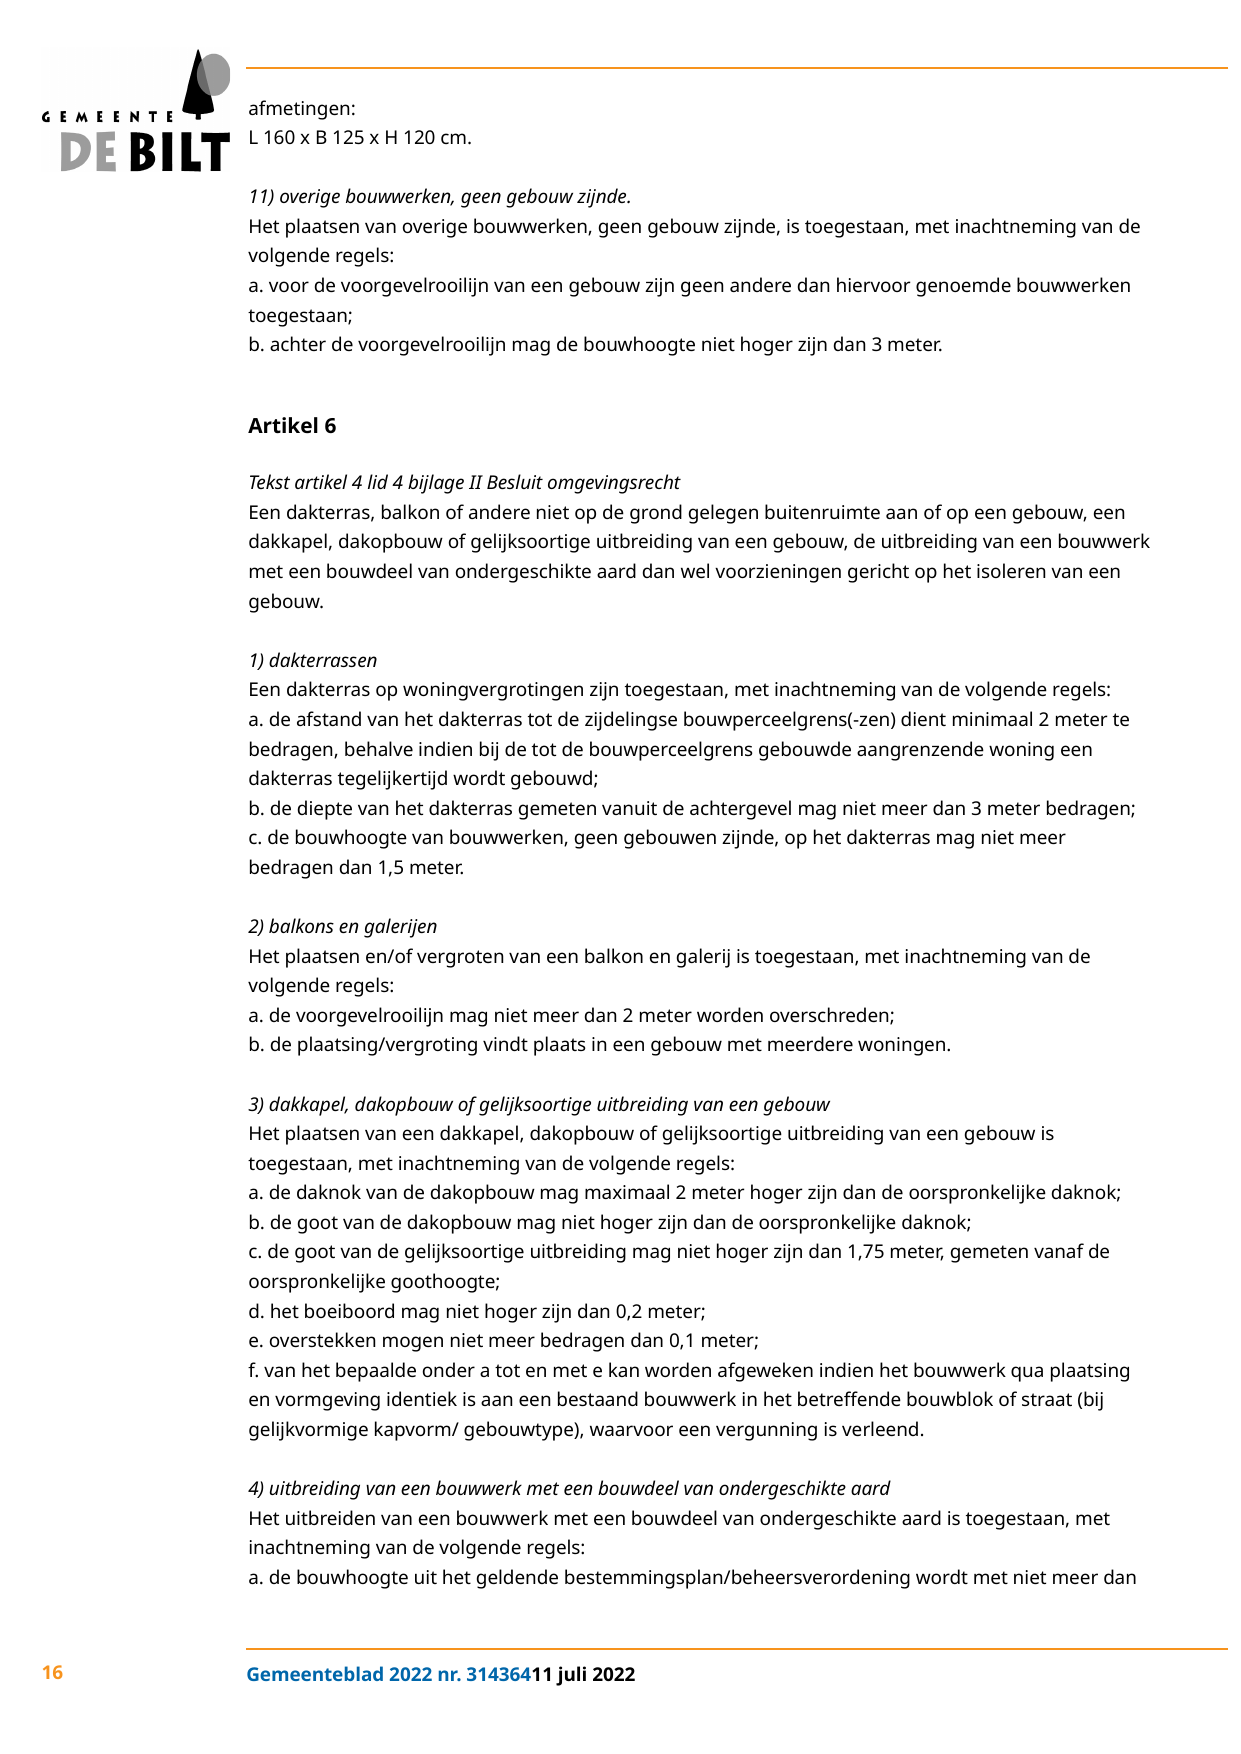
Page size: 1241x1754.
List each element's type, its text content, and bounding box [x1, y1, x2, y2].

text f. van het bepaalde onder a tot en met e kan worden afgeweken indien het bouwwerk qua plaatsing en vormgeving identiek is aan een bestaand bouwwerk in het betreffende bouwblok of straat (bij gelijkvormige kapvorm/ gebouwtype), waarvoor een vergunning is verleend. [248, 1357, 1152, 1442]
text 11) overige bouwwerken, geen gebouw zijnde. [248, 183, 1152, 209]
text Een dakterras, balkon of andere niet op de grond gelegen buitenruimte aan of op een gebouw, een dakkapel, dakopbouw of gelijksoortige uitbreiding van een gebouw, de uitbreiding van een bouwwerk met een bouwdeel van ondergeschikte aard dan wel voorzieningen gericht op het isoleren van een gebouw. [248, 499, 1152, 613]
text a. voor de voorgevelrooilijn van een gebouw zijn geen andere dan hiervoor genoemde bouwwerken toegestaan; [248, 272, 1152, 328]
text a. de voorgevelrooilijn mag niet meer dan 2 meter worden overschreden; [248, 1002, 1152, 1028]
text c. de bouwhoogte van bouwwerken, geen gebouwen zijnde, op het dakterras mag niet meer bedragen dan 1,5 meter. [248, 824, 1152, 880]
text L 160 x B 125 x H 120 cm. [248, 124, 1152, 150]
text c. de goot van de gelijksoortige uitbreiding mag niet hoger zijn dan 1,75 meter, gemeten vanaf de oorspronkelijke goothoogte; [248, 1239, 1152, 1294]
text Het plaatsen van overige bouwwerken, geen gebouw zijnde, is toegestaan, met inachtneming van de volgende regels: [248, 213, 1152, 268]
text 1) dakterrassen [248, 647, 1152, 673]
text 2) balkons en galerijen [248, 913, 1152, 939]
text afmetingen: [248, 95, 1152, 121]
text 4) uitbreiding van een bouwwerk met een bouwdeel van ondergeschikte aard [248, 1475, 1152, 1501]
text d. het boeiboord mag niet hoger zijn dan 0,2 meter; [248, 1298, 1152, 1323]
text e. overstekken mogen niet meer bedragen dan 0,1 meter; [248, 1327, 1152, 1353]
text b. de diepte van het dakterras gemeten vanuit de achtergevel mag niet meer dan 3 meter bedragen; [248, 795, 1152, 821]
text Het plaatsen en/of vergroten van een balkon en galerij is toegestaan, met inachtneming van de volgende regels: [248, 943, 1152, 998]
text b. de goot van de dakopbouw mag niet hoger zijn dan de oorspronkelijke daknok; [248, 1209, 1152, 1235]
text Een dakterras op woningvergrotingen zijn toegestaan, met inachtneming van de volgende regels: [248, 677, 1152, 702]
picture [41, 47, 231, 172]
text Artikel 6 [248, 411, 1152, 440]
text Het uitbreiden van een bouwwerk met een bouwdeel van ondergeschikte aard is toegestaan, met inachtneming van de volgende regels: [248, 1505, 1152, 1560]
text Het plaatsen van een dakkapel, dakopbouw of gelijksoortige uitbreiding van een gebouw is toegestaan, met inachtneming van de volgende regels: [248, 1120, 1152, 1176]
text 3) dakkapel, dakopbouw of gelijksoortige uitbreiding van een gebouw [248, 1091, 1152, 1116]
text a. de bouwhoogte uit het geldende bestemmingsplan/beheersverordening wordt met niet meer dan [248, 1564, 1152, 1590]
text a. de daknok van de dakopbouw mag maximaal 2 meter hoger zijn dan de oorspronkelijke daknok; [248, 1179, 1152, 1205]
text a. de afstand van het dakterras tot de zijdelingse bouwperceelgrens(-zen) dient minimaal 2 meter te bedragen, behalve indien bij de tot de bouwperceelgrens gebouwde aangrenzende woning een dakterras tegelijkertijd wordt gebouwd; [248, 706, 1152, 791]
text b. achter de voorgevelrooilijn mag de bouwhoogte niet hoger zijn dan 3 meter. [248, 331, 1152, 357]
text Tekst artikel 4 lid 4 bijlage II Besluit omgevingsrecht [248, 469, 1152, 495]
text b. de plaatsing/vergroting vindt plaats in een gebouw met meerdere woningen. [248, 1032, 1152, 1057]
